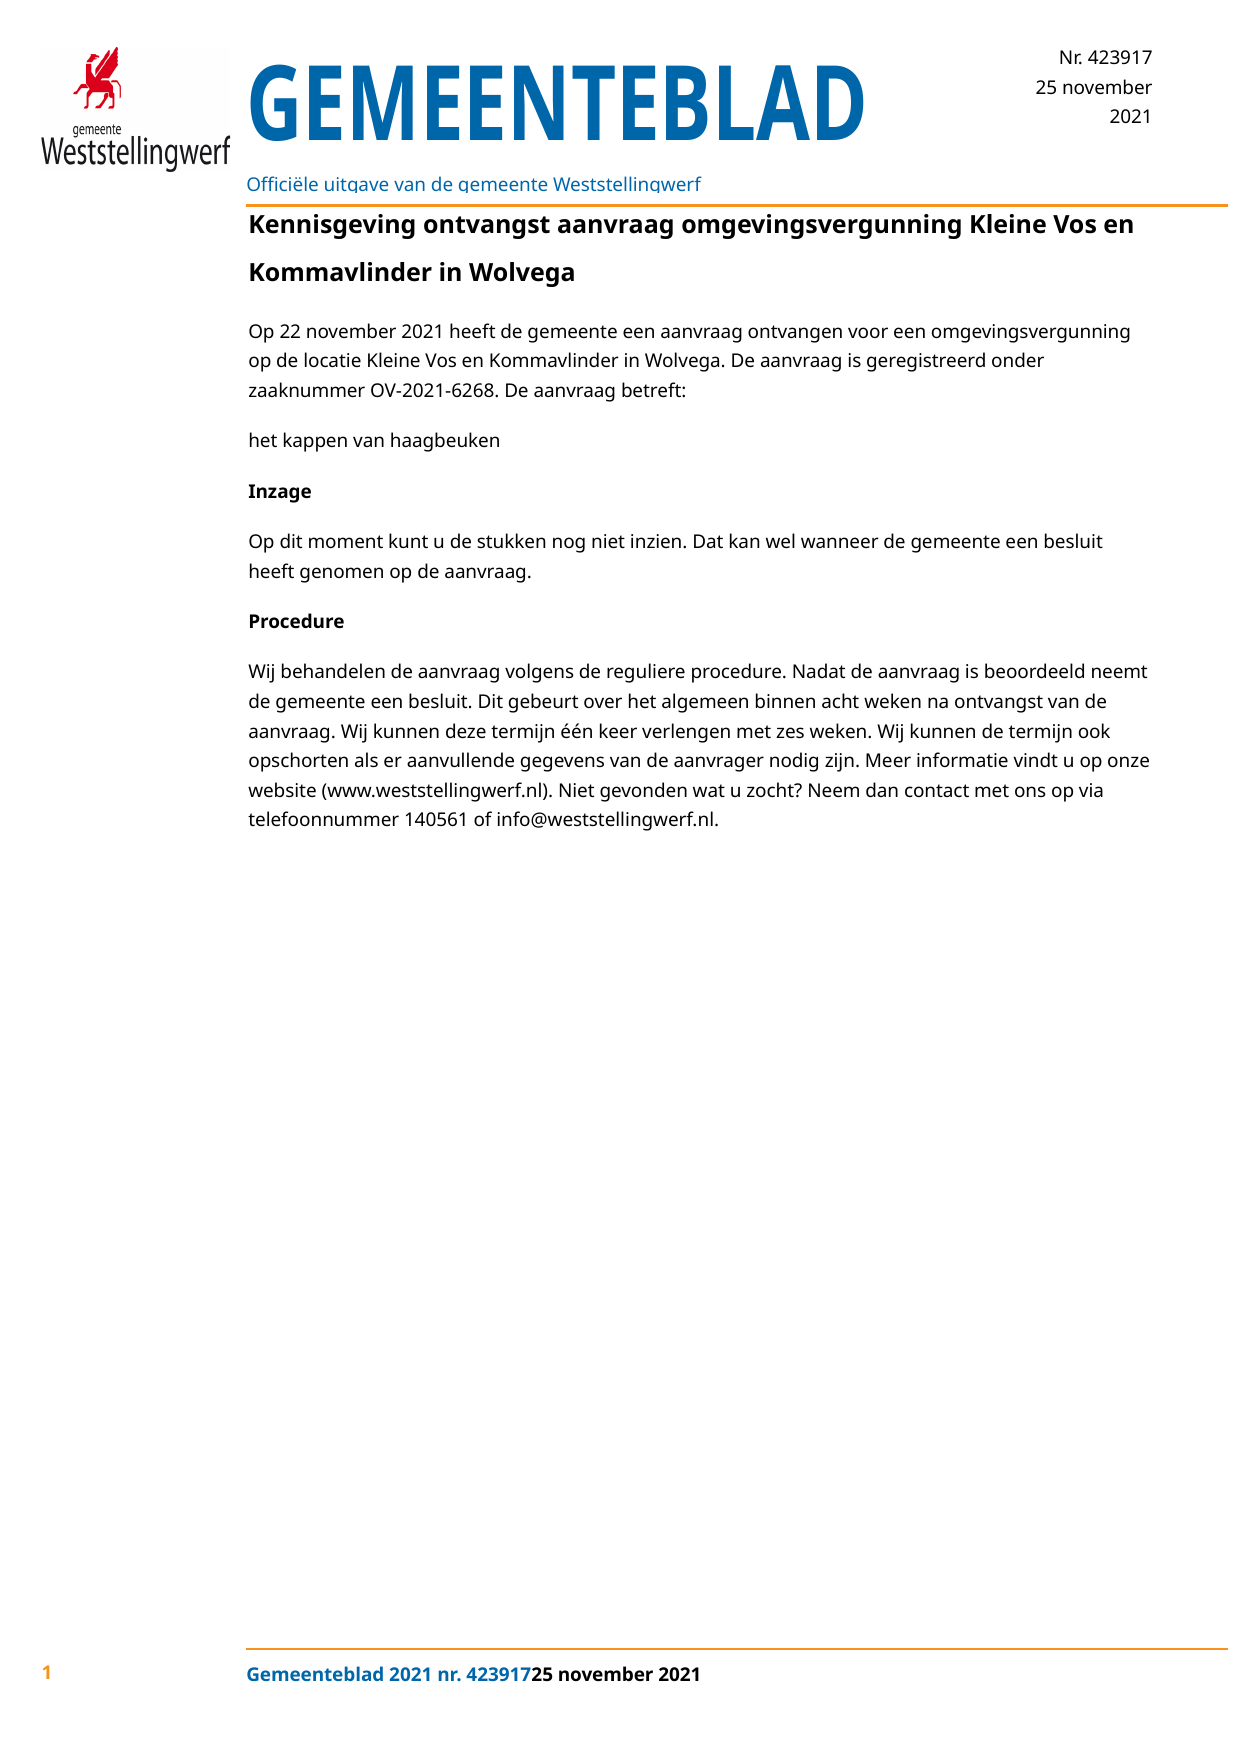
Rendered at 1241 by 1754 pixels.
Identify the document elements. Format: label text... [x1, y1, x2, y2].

text Procedure [248, 608, 1152, 634]
text Op 22 november 2021 heeft de gemeente een aanvraag ontvangen voor een omgevingsvergunning op de locatie Kleine Vos en Kommavlinder in Wolvega. De aanvraag is geregistreerd onder zaaknummer OV-2021-6268. De aanvraag betreft: [248, 318, 1152, 403]
text Op dit moment kunt u de stukken nog niet inzien. Dat kan wel wanneer de gemeente een besluit heeft genomen op de aanvraag. [248, 528, 1152, 584]
text Wij behandelen de aanvraag volgens de reguliere procedure. Nadat de aanvraag is beoordeeld neemt de gemeente een besluit. Dit gebeurt over het algemeen binnen acht weken na ontvangst van de aanvraag. Wij kunnen deze termijn één keer verlengen met zes weken. Wij kunnen de termijn ook opschorten als er aanvullende gegevens van de aanvrager nodig zijn. Meer informatie vindt u op onze website (www.weststellingwerf.nl). Niet gevonden wat u zocht? Neem dan contact met ons op via telefoonnummer 140561 of info@weststellingwerf.nl. [248, 659, 1152, 832]
text het kappen van haagbeuken [248, 427, 1152, 453]
picture [41, 47, 231, 172]
text Kennisgeving ontvangst aanvraag omgevingsvergunning Kleine Vos en Kommavlinder in Wolvega [248, 207, 1152, 288]
text Inzage [248, 478, 1152, 504]
